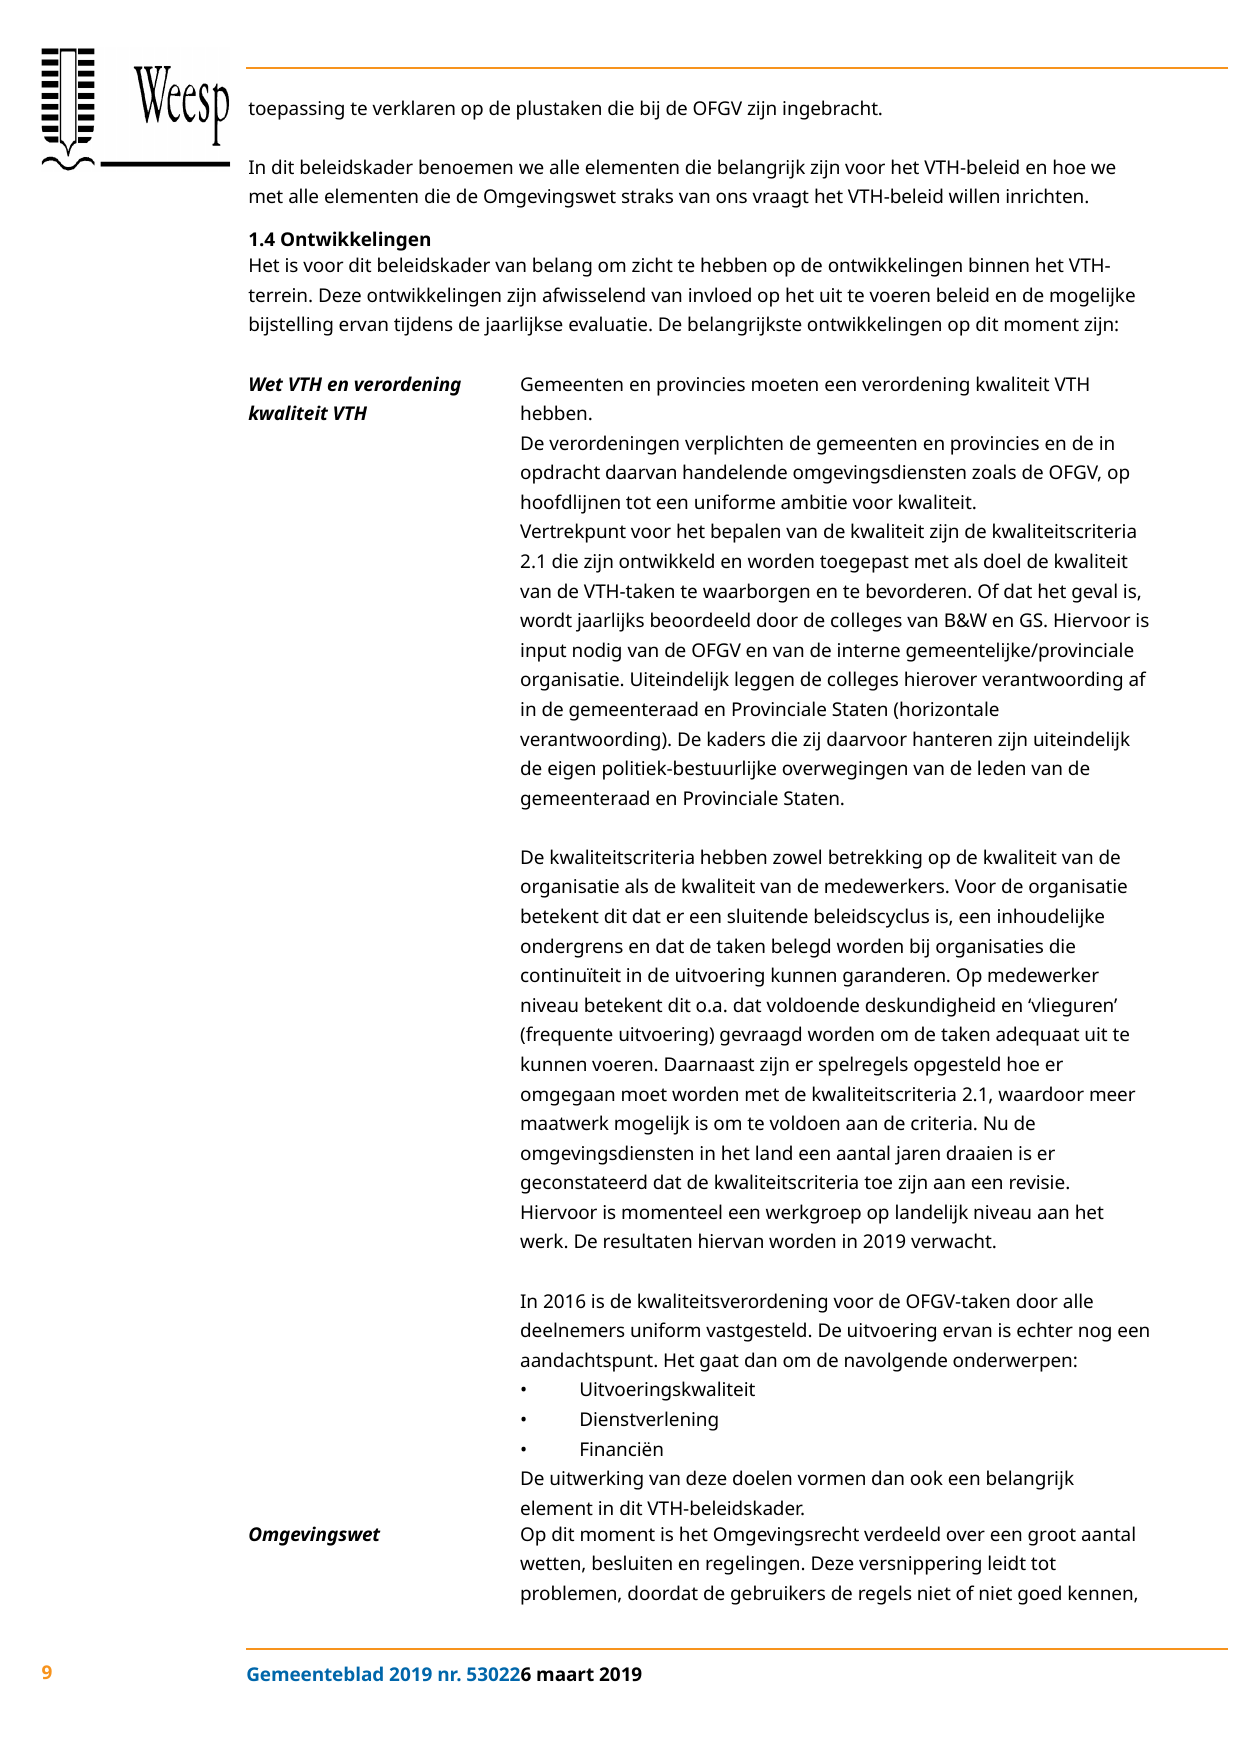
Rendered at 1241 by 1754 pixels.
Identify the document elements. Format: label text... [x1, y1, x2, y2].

table_header Gemeenten en provincies moeten een verordening kwaliteit VTH hebben. De verordeningen verplichten de gemeenten en provincies en de in opdracht daarvan handelende omgevingsdiensten zoals de OFGV, op hoofdlijnen tot een uniforme ambitie voor kwaliteit. Vertrekpunt voor het bepalen van de kwaliteit zijn de kwaliteitscriteria 2.1 die zijn ontwikkeld en worden toegepast met als doel de kwaliteit van de VTH-taken te waarborgen en te bevorderen. Of dat het geval is, wordt jaarlijks beoordeeld door de colleges van B&W en GS. Hiervoor is input nodig van de OFGV en van de interne gemeentelijke/provinciale organisatie. Uiteindelijk leggen de colleges hierover verantwoording af in de gemeenteraad en Provinciale Staten (horizontale verantwoording). De kaders die zij daarvoor hanteren zijn uiteindelijk de eigen politiek-bestuurlijke overwegingen van de leden van de gemeenteraad en Provinciale Staten. De kwaliteitscriteria hebben zowel betrekking op de kwaliteit van de organisatie als de kwaliteit van de medewerkers. Voor de organisatie betekent dit dat er een sluitende beleidscyclus is, een inhoudelijke ondergrens en dat de taken belegd worden bij organisaties die continuïteit in de uitvoering kunnen garanderen. Op medewerker niveau betekent dit o.a. dat voldoende deskundigheid en ‘vlieguren’ (frequente uitvoering) gevraagd worden om de taken adequaat uit te kunnen voeren. Daarnaast zijn er spelregels opgesteld hoe er omgegaan moet worden met de kwaliteitscriteria 2.1, waardoor meer maatwerk mogelijk is om te voldoen aan de criteria. Nu de omgevingsdiensten in het land een aantal jaren draaien is er geconstateerd dat de kwaliteitscriteria toe zijn aan een revisie. Hiervoor is momenteel een werkgroep op landelijk niveau aan het werk. De resultaten hiervan worden in 2019 verwacht. In 2016 is de kwaliteitsverordening voor de OFGV-taken door alle deelnemers uniform vastgesteld. De uitvoering ervan is echter nog een aandachtspunt. Het gaat dan om de navolgende onderwerpen: Uitvoeringskwaliteit Dienstverlening Financiën De uitwerking van deze doelen vormen dan ook een belangrijk element in dit VTH-beleidskader. [520, 371, 1152, 1521]
table_cell Op dit moment is het Omgevingsrecht verdeeld over een groot aantal wetten, besluiten en regelingen. Deze versnippering leidt tot problemen, doordat de gebruikers de regels niet of niet goed kennen, [520, 1521, 1152, 1606]
text In dit beleidskader benoemen we alle elementen die belangrijk zijn voor het VTH-beleid en hoe we met alle elementen die de Omgevingswet straks van ons vraagt het VTH-beleid willen inrichten. [248, 154, 1152, 209]
text toepassing te verklaren op de plustaken die bij de OFGV zijn ingebracht. [248, 95, 1152, 121]
picture [41, 47, 231, 172]
text 1.4 Ontwikkelingen [248, 227, 1152, 252]
text Het is voor dit beleidskader van belang om zicht te hebben op de ontwikkelingen binnen het VTH-terrein. Deze ontwikkelingen zijn afwisselend van invloed op het uit te voeren beleid en de mogelijke bijstelling ervan tijdens de jaarlijkse evaluatie. De belangrijkste ontwikkelingen op dit moment zijn: [248, 252, 1152, 337]
table_header Wet VTH en verordening kwaliteit VTH [248, 371, 520, 1521]
table_cell Omgevingswet [248, 1521, 520, 1606]
